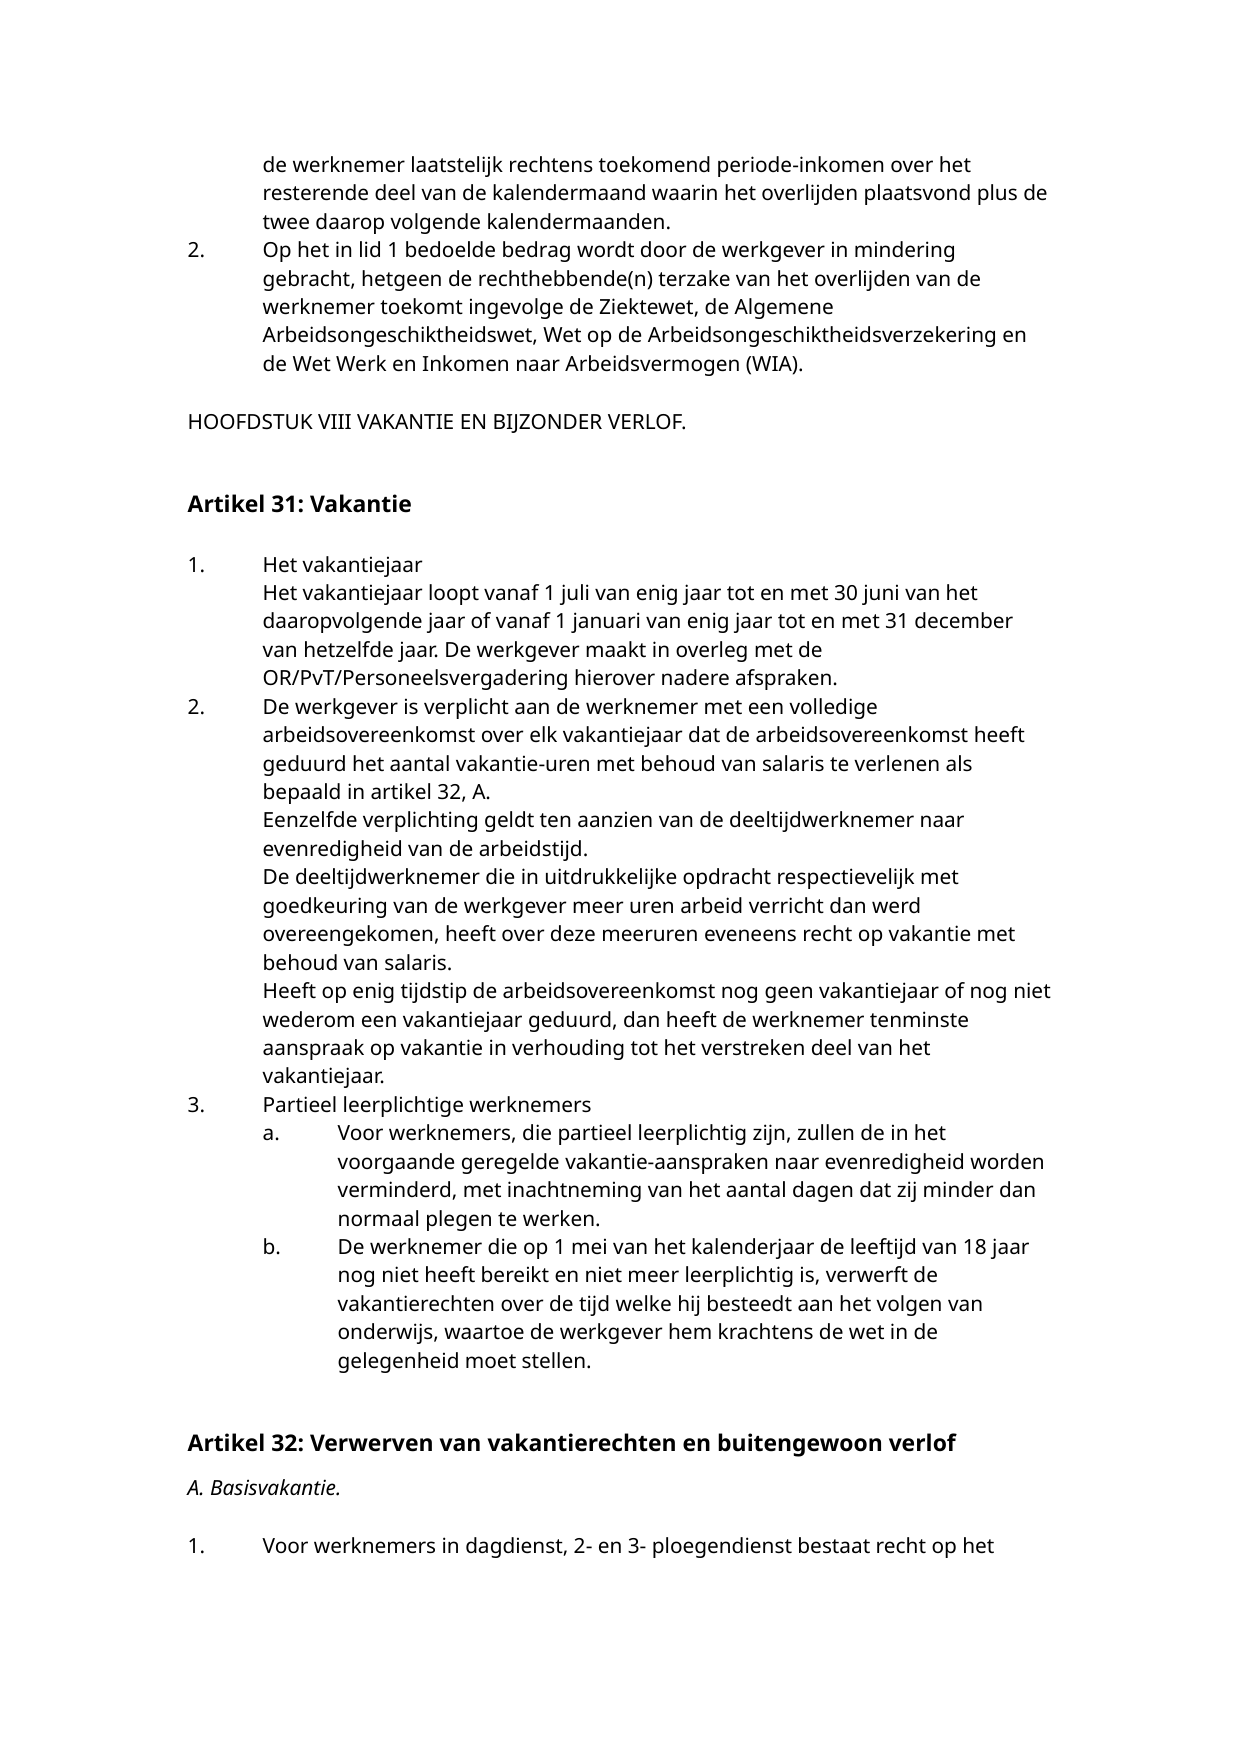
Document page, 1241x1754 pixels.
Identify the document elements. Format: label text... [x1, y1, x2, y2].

text A. Basisvakantie. [187, 1473, 1053, 1502]
list Eenzelfde verplichting geldt ten aanzien van de deeltijdwerknemer naar evenredigheid van de arbeidstijd. [187, 806, 1053, 862]
subtitle Artikel 32: Verwerven van vakantierechten en buitengewoon verlof [187, 1427, 1053, 1458]
list Voor werknemers in dagdienst, 2- en 3- ploegendienst bestaat recht op het [187, 1532, 1053, 1560]
list Het vakantiejaar [187, 550, 1053, 578]
subtitle HOOFDSTUK VIII VAKANTIE EN BIJZONDER VERLOF. [187, 407, 1053, 436]
list Op het in lid 1 bedoelde bedrag wordt door de werkgever in mindering gebracht, hetgeen de rechthebbende(n) terzake van het overlijden van de werknemer toekomt ingevolge de Ziektewet, de Algemene Arbeidsongeschiktheidswet, Wet op de Arbeidsongeschiktheidsverzekering en de Wet Werk en Inkomen naar Arbeidsvermogen (WIA). [187, 235, 1053, 377]
list de werknemer laatstelijk rechtens toekomend periode-inkomen over het resterende deel van de kalendermaand waarin het overlijden plaatsvond plus de twee daarop volgende kalendermaanden. [187, 150, 1053, 235]
list De deeltijdwerknemer die in uitdrukkelijke opdracht respectievelijk met goedkeuring van de werkgever meer uren arbeid verricht dan werd overeengekomen, heeft over deze meeruren eveneens recht op vakantie met behoud van salaris. [187, 862, 1053, 976]
list Heeft op enig tijdstip de arbeidsovereenkomst nog geen vakantiejaar of nog niet wederom een vakantiejaar geduurd, dan heeft de werknemer tenminste aanspraak op vakantie in verhouding tot het verstreken deel van het vakantiejaar. [187, 976, 1053, 1090]
list De werknemer die op 1 mei van het kalenderjaar de leeftijd van 18 jaar nog niet heeft bereikt en niet meer leerplichtig is, verwerft de vakantierechten over de tijd welke hij besteedt aan het volgen van onderwijs, waartoe de werkgever hem krachtens de wet in de gelegenheid moet stellen. [262, 1232, 1053, 1374]
list Het vakantiejaar loopt vanaf 1 juli van enig jaar tot en met 30 juni van het daaropvolgende jaar of vanaf 1 januari van enig jaar tot en met 31 december van hetzelfde jaar. De werkgever maakt in overleg met de OR/PvT/Personeelsvergadering hierover nadere afspraken. [187, 578, 1053, 692]
list De werkgever is verplicht aan de werknemer met een volledige arbeidsovereenkomst over elk vakantiejaar dat de arbeidsovereenkomst heeft geduurd het aantal vakantie-uren met behoud van salaris te verlenen als bepaald in artikel 32, A. [187, 692, 1053, 806]
list Voor werknemers, die partieel leerplichtig zijn, zullen de in het voorgaande geregelde vakantie-aanspraken naar evenredigheid worden verminderd, met inachtneming van het aantal dagen dat zij minder dan normaal plegen te werken. [262, 1118, 1053, 1232]
subtitle Artikel 31: Vakantie [187, 488, 1053, 520]
list Partieel leerplichtige werknemers [187, 1090, 1053, 1118]
